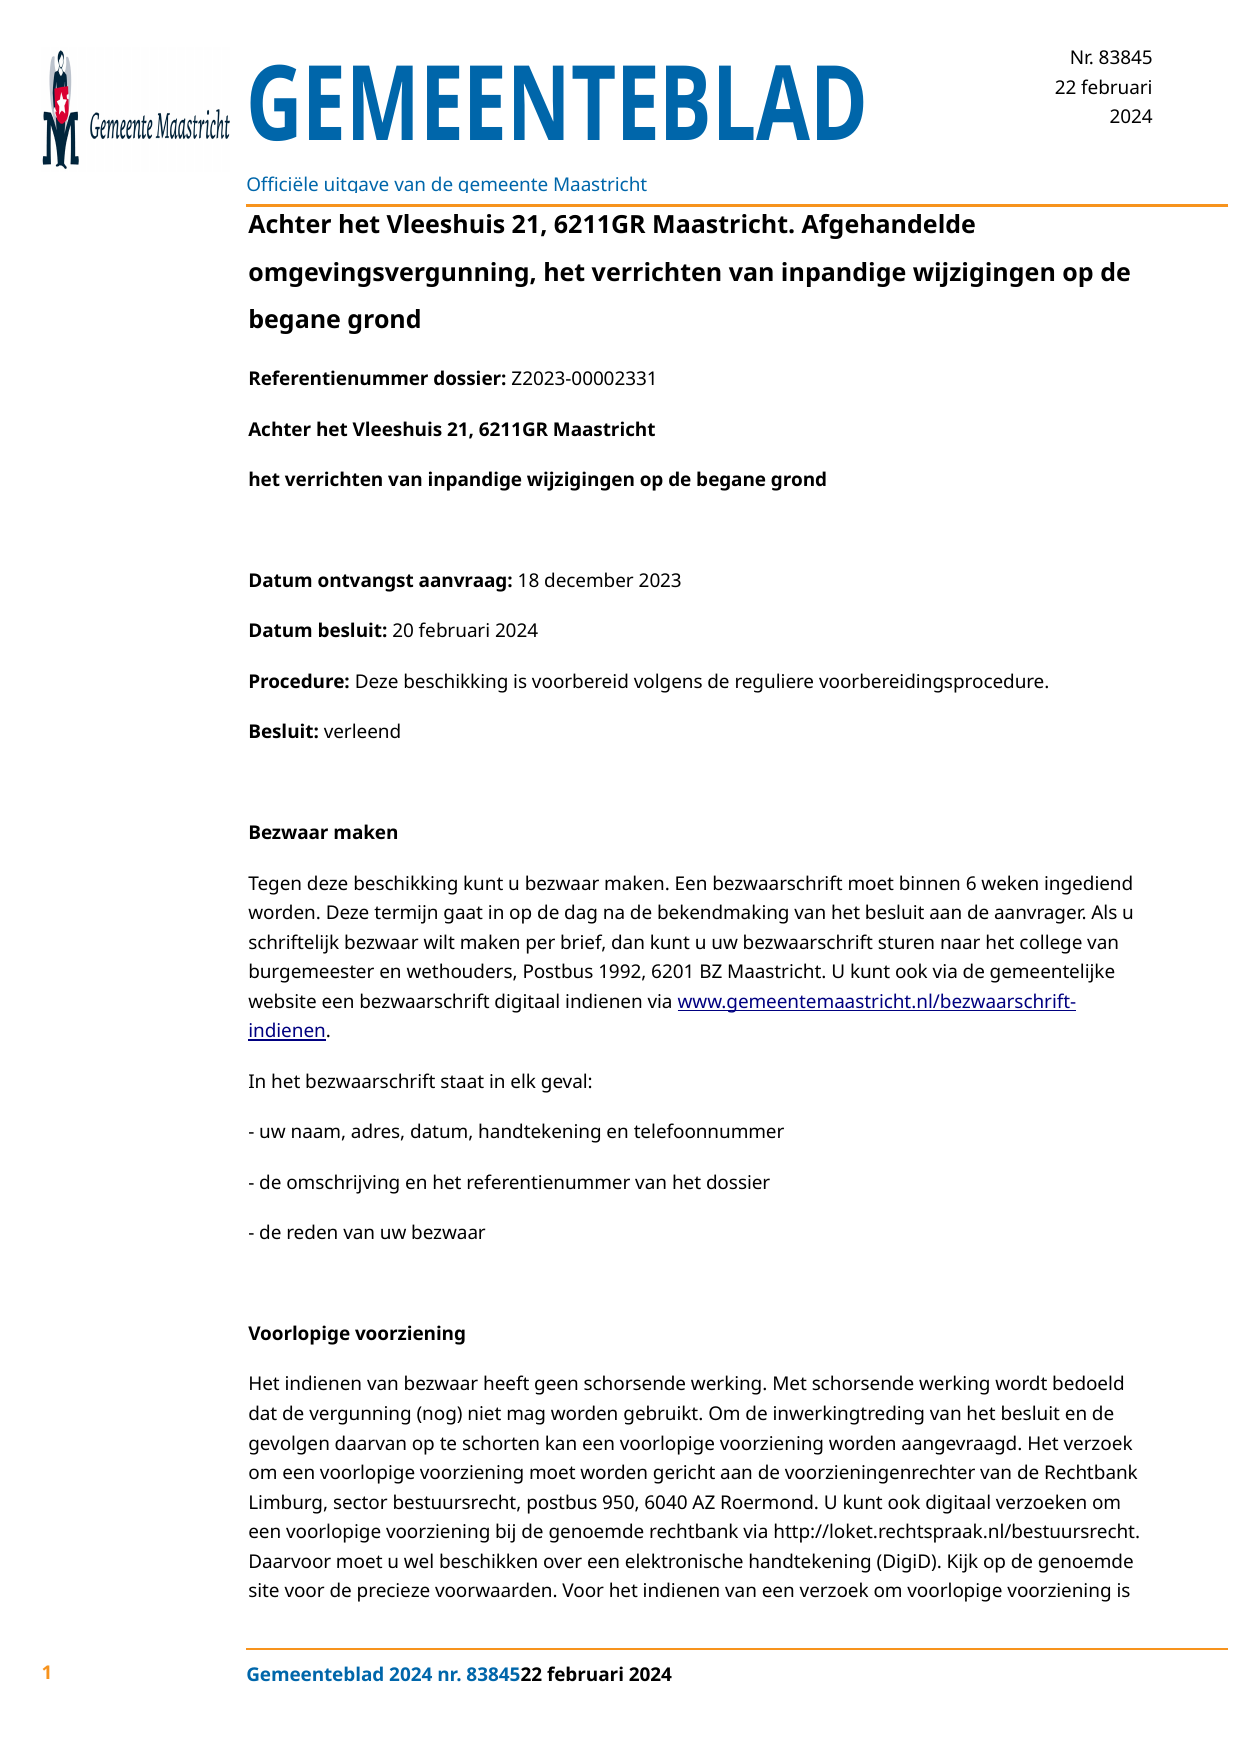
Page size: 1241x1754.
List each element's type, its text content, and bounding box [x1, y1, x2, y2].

text Datum ontvangst aanvraag: 18 december 2023 [248, 567, 1152, 593]
text - de reden van uw bezwaar [248, 1219, 1152, 1245]
text Voorlopige voorziening [248, 1320, 1152, 1346]
text Datum besluit: 20 februari 2024 [248, 618, 1152, 643]
text Het indienen van bezwaar heeft geen schorsende werking. Met schorsende werking wordt bedoeld dat de vergunning (nog) niet mag worden gebruikt. Om de inwerkingtreding van het besluit en de gevolgen daarvan op te schorten kan een voorlopige voorziening worden aangevraagd. Het verzoek om een voorlopige voorziening moet worden gericht aan de voorzieningenrechter van de Rechtbank Limburg, sector bestuursrecht, postbus 950, 6040 AZ Roermond. U kunt ook digitaal verzoeken om een voorlopige voorziening bij de genoemde rechtbank via http://loket.rechtspraak.nl/bestuursrecht. Daarvoor moet u wel beschikken over een elektronische handtekening (DigiD). Kijk op de genoemde site voor de precieze voorwaarden. Voor het indienen van een verzoek om voorlopige voorziening is [248, 1371, 1152, 1603]
text Besluit: verleend [248, 718, 1152, 744]
text Referentienummer dossier: Z2023-00002331 [248, 366, 1152, 391]
text - de omschrijving en het referentienummer van het dossier [248, 1169, 1152, 1194]
text Achter het Vleeshuis 21, 6211GR Maastricht. Afgehandelde omgevingsvergunning, het verrichten van inpandige wijzigingen op de begane grond [248, 207, 1152, 336]
text - uw naam, adres, datum, handtekening en telefoonnummer [248, 1118, 1152, 1144]
text Procedure: Deze beschikking is voorbereid volgens de reguliere voorbereidingsprocedure. [248, 668, 1152, 694]
text het verrichten van inpandige wijzigingen op de begane grond [248, 466, 1152, 492]
text In het bezwaarschrift staat in elk geval: [248, 1068, 1152, 1094]
text Bezwaar maken [248, 819, 1152, 845]
text Achter het Vleeshuis 21, 6211GR Maastricht [248, 416, 1152, 442]
picture [41, 47, 231, 172]
text Tegen deze beschikking kunt u bezwaar maken. Een bezwaarschrift moet binnen 6 weken ingediend worden. Deze termijn gaat in op de dag na de bekendmaking van het besluit aan de aanvrager. Als u schriftelijk bezwaar wilt maken per brief, dan kunt u uw bezwaarschrift sturen naar het college van burgemeester en wethouders, Postbus 1992, 6201 BZ Maastricht. U kunt ook via de gemeentelijke website een bezwaarschrift digitaal indienen via www.gemeentemaastricht.nl/bezwaarschrift-indienen. [248, 870, 1152, 1043]
